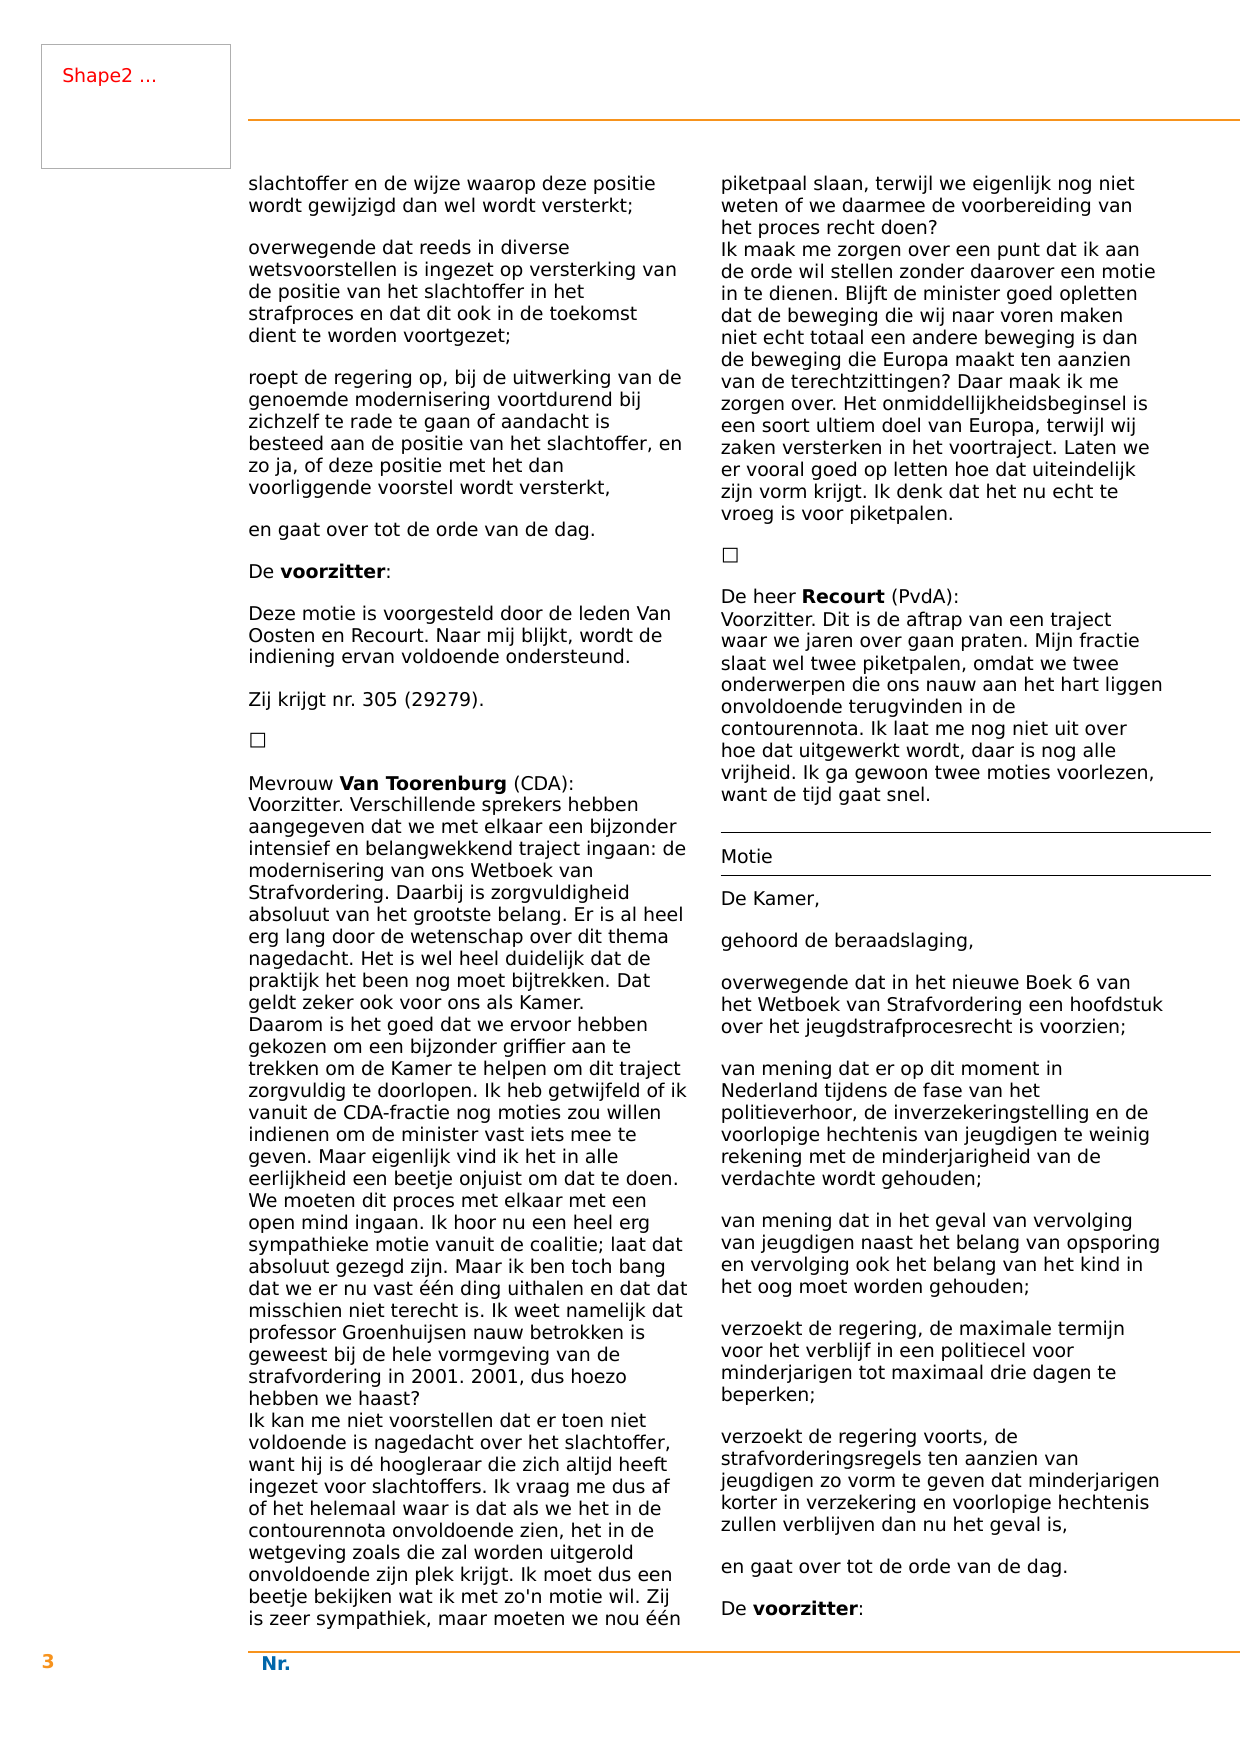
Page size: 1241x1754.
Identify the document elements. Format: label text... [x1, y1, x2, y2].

text overwegende dat in het nieuwe Boek 6 van het Wetboek van Strafvordering een hoofdstuk over het jeugdstrafprocesrecht is voorzien; [721, 972, 1163, 1038]
text gehoord de beraadslaging, [721, 930, 1163, 952]
text De heer Recourt (PvdA): [721, 586, 1163, 608]
text Mevrouw Van Toorenburg (CDA): [248, 772, 691, 794]
text De Kamer, [721, 888, 1163, 910]
text piketpaal slaan, terwijl we eigenlijk nog niet weten of we daarmee de voorbereiding van het proces recht doen? [721, 173, 1163, 239]
text overwegende dat reeds in diverse wetsvoorstellen is ingezet op versterking van de positie van het slachtoffer in het strafproces en dat dit ook in de toekomst dient te worden voortgezet; [248, 237, 691, 347]
text Ik maak me zorgen over een punt dat ik aan de orde wil stellen zonder daarover een motie in te dienen. Blijft de minister goed opletten dat de beweging die wij naar voren maken niet echt totaal een andere beweging is dan de beweging die Europa maakt ten aanzien van de terechtzittingen? Daar maak ik me zorgen over. Het onmiddellijkheidsbeginsel is een soort ultiem doel van Europa, terwijl wij zaken versterken in het voortraject. Laten we er vooral goed op letten hoe dat uiteindelijk zijn vorm krijgt. Ik denk dat het nu echt te vroeg is voor piketpalen. [721, 239, 1163, 524]
text Voorzitter. Dit is de aftrap van een traject waar we jaren over gaan praten. Mijn fractie slaat wel twee piketpalen, omdat we twee onderwerpen die ons nauw aan het hart liggen onvoldoende terugvinden in de contourennota. Ik laat me nog niet uit over hoe dat uitgewerkt wordt, daar is nog alle vrijheid. Ik ga gewoon twee moties voorlezen, want de tijd gaat snel. [721, 608, 1163, 806]
text verzoekt de regering, de maximale termijn voor het verblijf in een politiecel voor minderjarigen tot maximaal drie dagen te beperken; [721, 1318, 1163, 1406]
text en gaat over tot de orde van de dag. [721, 1556, 1163, 1578]
text ⬜ [248, 730, 691, 752]
text verzoekt de regering voorts, de strafvorderingsregels ten aanzien van jeugdigen zo vorm te geven dat minderjarigen korter in verzekering en voorlopige hechtenis zullen verblijven dan nu het geval is, [721, 1426, 1163, 1536]
text en gaat over tot de orde van de dag. [248, 518, 691, 541]
text Ik kan me niet voorstellen dat er toen niet voldoende is nagedacht over het slachtoffer, want hij is dé hoogleraar die zich altijd heeft ingezet voor slachtoffers. Ik vraag me dus af of het helemaal waar is dat als we het in de contourennota onvoldoende zien, het in de wetgeving zoals die zal worden uitgerold onvoldoende zijn plek krijgt. Ik moet dus een beetje bekijken wat ik met zo'n motie wil. Zij is zeer sympathiek, maar moeten we nou één [248, 1410, 691, 1629]
text ⬜ [721, 544, 1163, 566]
text van mening dat in het geval van vervolging van jeugdigen naast het belang van opsporing en vervolging ook het belang van het kind in het oog moet worden gehouden; [721, 1210, 1163, 1298]
text Deze motie is voorgesteld door de leden Van Oosten en Recourt. Naar mij blijkt, wordt de indiening ervan voldoende ondersteund. [248, 602, 691, 668]
text Motie [721, 846, 1163, 868]
text Voorzitter. Verschillende sprekers hebben aangegeven dat we met elkaar een bijzonder intensief en belangwekkend traject ingaan: de modernisering van ons Wetboek van Strafvordering. Daarbij is zorgvuldigheid absoluut van het grootste belang. Er is al heel erg lang door de wetenschap over dit thema nagedacht. Het is wel heel duidelijk dat de praktijk het been nog moet bijtrekken. Dat geldt zeker ook voor ons als Kamer. [248, 794, 691, 1014]
text De voorzitter: [248, 561, 691, 582]
text Daarom is het goed dat we ervoor hebben gekozen om een bijzonder griffier aan te trekken om de Kamer te helpen om dit traject zorgvuldig te doorlopen. Ik heb getwijfeld of ik vanuit de CDA-fractie nog moties zou willen indienen om de minister vast iets mee te geven. Maar eigenlijk vind ik het in alle eerlijkheid een beetje onjuist om dat te doen. We moeten dit proces met elkaar met een open mind ingaan. Ik hoor nu een heel erg sympathieke motie vanuit de coalitie; laat dat absoluut gezegd zijn. Maar ik ben toch bang dat we er nu vast één ding uithalen en dat dat misschien niet terecht is. Ik weet namelijk dat professor Groenhuijsen nauw betrokken is geweest bij de hele vormgeving van de strafvordering in 2001. 2001, dus hoezo hebben we haast? [248, 1014, 691, 1410]
text De voorzitter: [721, 1598, 1163, 1619]
text Zij krijgt nr. 305 (29279). [248, 688, 691, 710]
text roept de regering op, bij de uitwerking van de genoemde modernisering voortdurend bij zichzelf te rade te gaan of aandacht is besteed aan de positie van het slachtoffer, en zo ja, of deze positie met het dan voorliggende voorstel wordt versterkt, [248, 367, 691, 498]
text van mening dat er op dit moment in Nederland tijdens de fase van het politieverhoor, de inverzekeringstelling en de voorlopige hechtenis van jeugdigen te weinig rekening met de minderjarigheid van de verdachte wordt gehouden; [721, 1058, 1163, 1190]
text slachtoffer en de wijze waarop deze positie wordt gewijzigd dan wel wordt versterkt; [248, 173, 691, 217]
